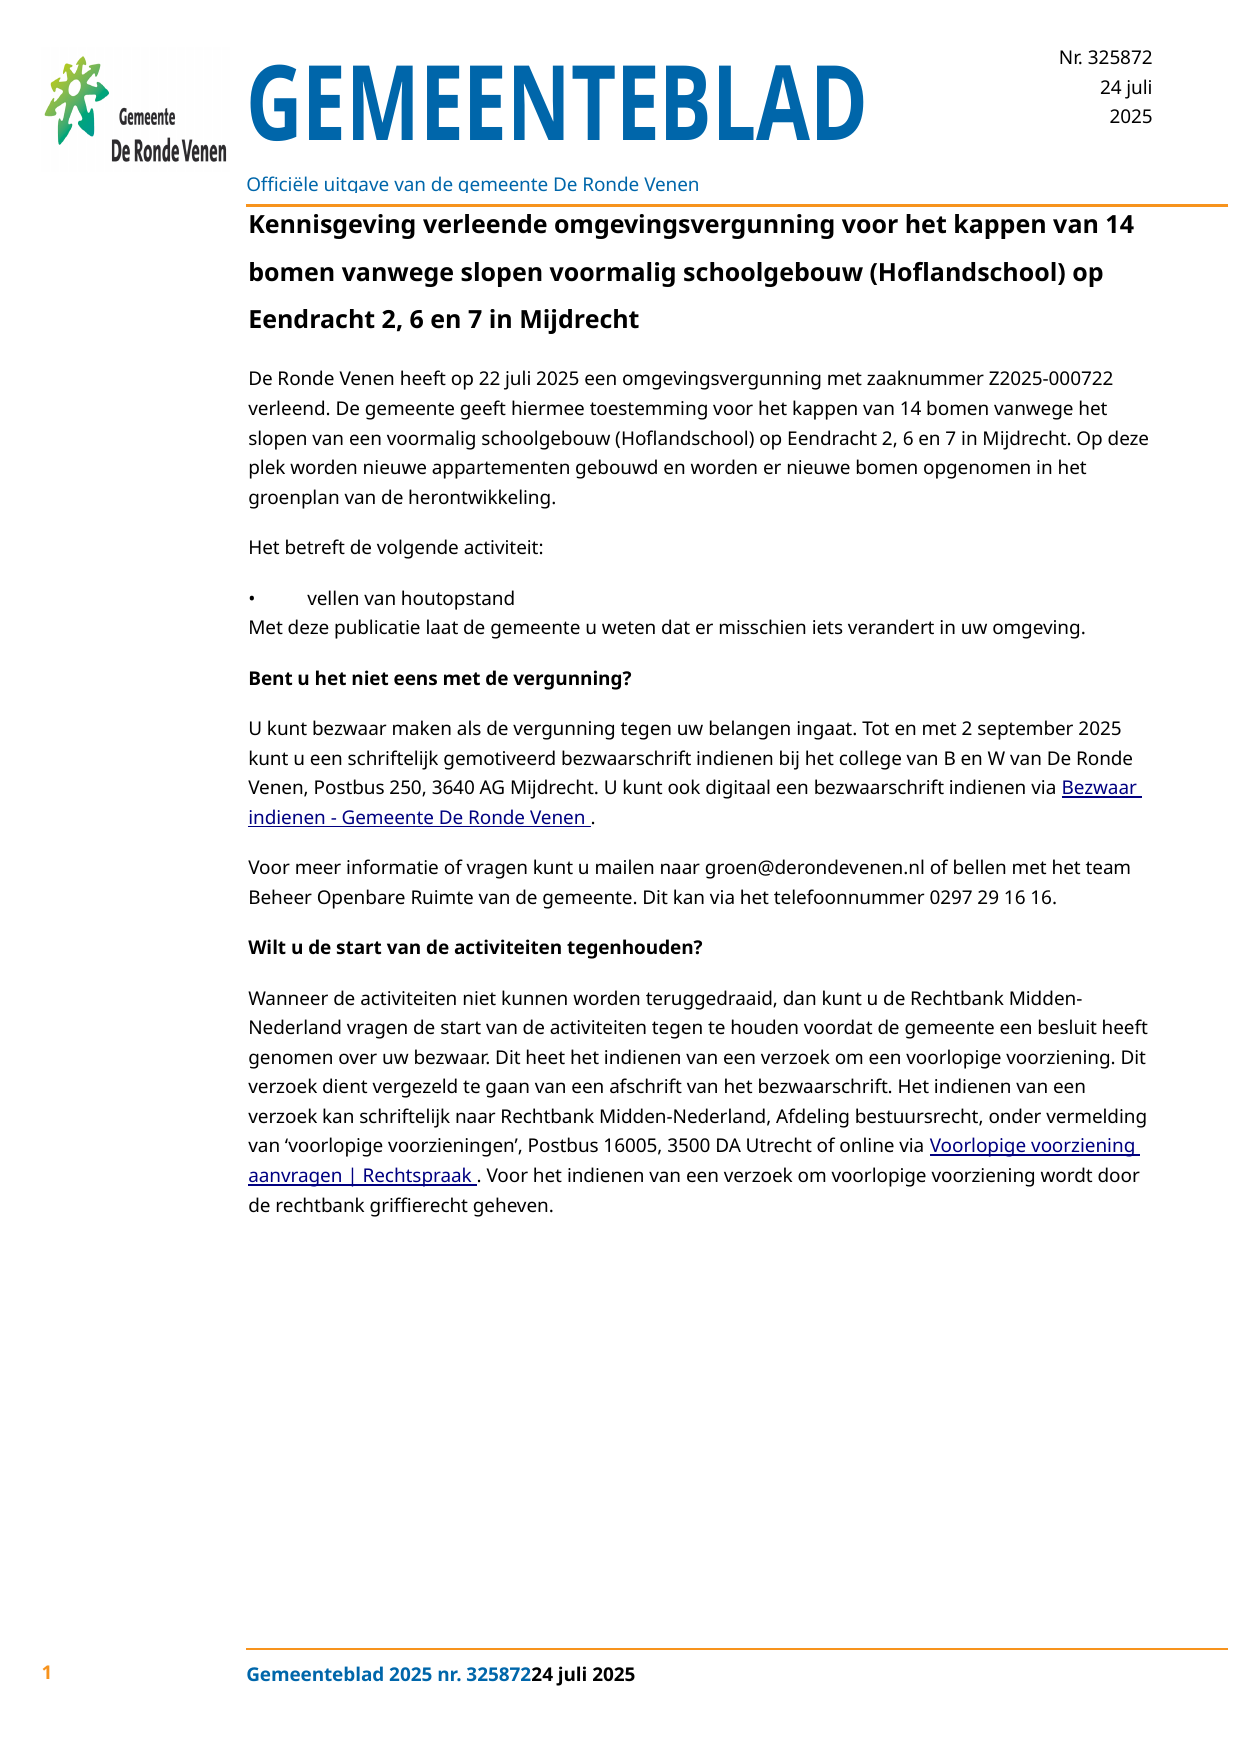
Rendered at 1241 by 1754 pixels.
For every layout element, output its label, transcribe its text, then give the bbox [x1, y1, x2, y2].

text De Ronde Venen heeft op 22 juli 2025 een omgevingsvergunning met zaaknummer Z2025-000722 verleend. De gemeente geeft hiermee toestemming voor het kappen van 14 bomen vanwege het slopen van een voormalig schoolgebouw (Hoflandschool) op Eendracht 2, 6 en 7 in Mijdrecht. Op deze plek worden nieuwe appartementen gebouwd en worden er nieuwe bomen opgenomen in het groenplan van de herontwikkeling. [248, 366, 1152, 509]
text Bent u het niet eens met de vergunning? [248, 665, 1152, 690]
text Wilt u de start van de activiteiten tegenhouden? [248, 934, 1152, 960]
text Het betreft de volgende activiteit: [248, 534, 1152, 560]
text U kunt bezwaar maken als de vergunning tegen uw belangen ingaat. Tot en met 2 september 2025 kunt u een schriftelijk gemotiveerd bezwaarschrift indienen bij het college van B en W van De Ronde Venen, Postbus 250, 3640 AG Mijdrecht. U kunt ook digitaal een bezwaarschrift indienen via Bezwaar indienen - Gemeente De Ronde Venen . [248, 715, 1152, 829]
picture [41, 47, 231, 172]
text Wanneer de activiteiten niet kunnen worden teruggedraaid, dan kunt u de Rechtbank Midden-Nederland vragen de start van de activiteiten tegen te houden voordat de gemeente een besluit heeft genomen over uw bezwaar. Dit heet het indienen van een verzoek om een voorlopige voorziening. Dit verzoek dient vergezeld te gaan van een afschrift van het bezwaarschrift. Het indienen van een verzoek kan schriftelijk naar Rechtbank Midden-Nederland, Afdeling bestuursrecht, onder vermelding van ‘voorlopige voorzieningen’, Postbus 16005, 3500 DA Utrecht of online via Voorlopige voorziening aanvragen | Rechtspraak . Voor het indienen van een verzoek om voorlopige voorziening wordt door de rechtbank griffierecht geheven. [248, 985, 1152, 1217]
text Voor meer informatie of vragen kunt u mailen naar groen@derondevenen.nl of bellen met het team Beheer Openbare Ruimte van de gemeente. Dit kan via het telefoonnummer 0297 29 16 16. [248, 854, 1152, 909]
text Kennisgeving verleende omgevingsvergunning voor het kappen van 14 bomen vanwege slopen voormalig schoolgebouw (Hoflandschool) op Eendracht 2, 6 en 7 in Mijdrecht [248, 207, 1152, 336]
text Met deze publicatie laat de gemeente u weten dat er misschien iets verandert in uw omgeving. [248, 614, 1152, 640]
list vellen van houtopstand [248, 585, 1152, 610]
